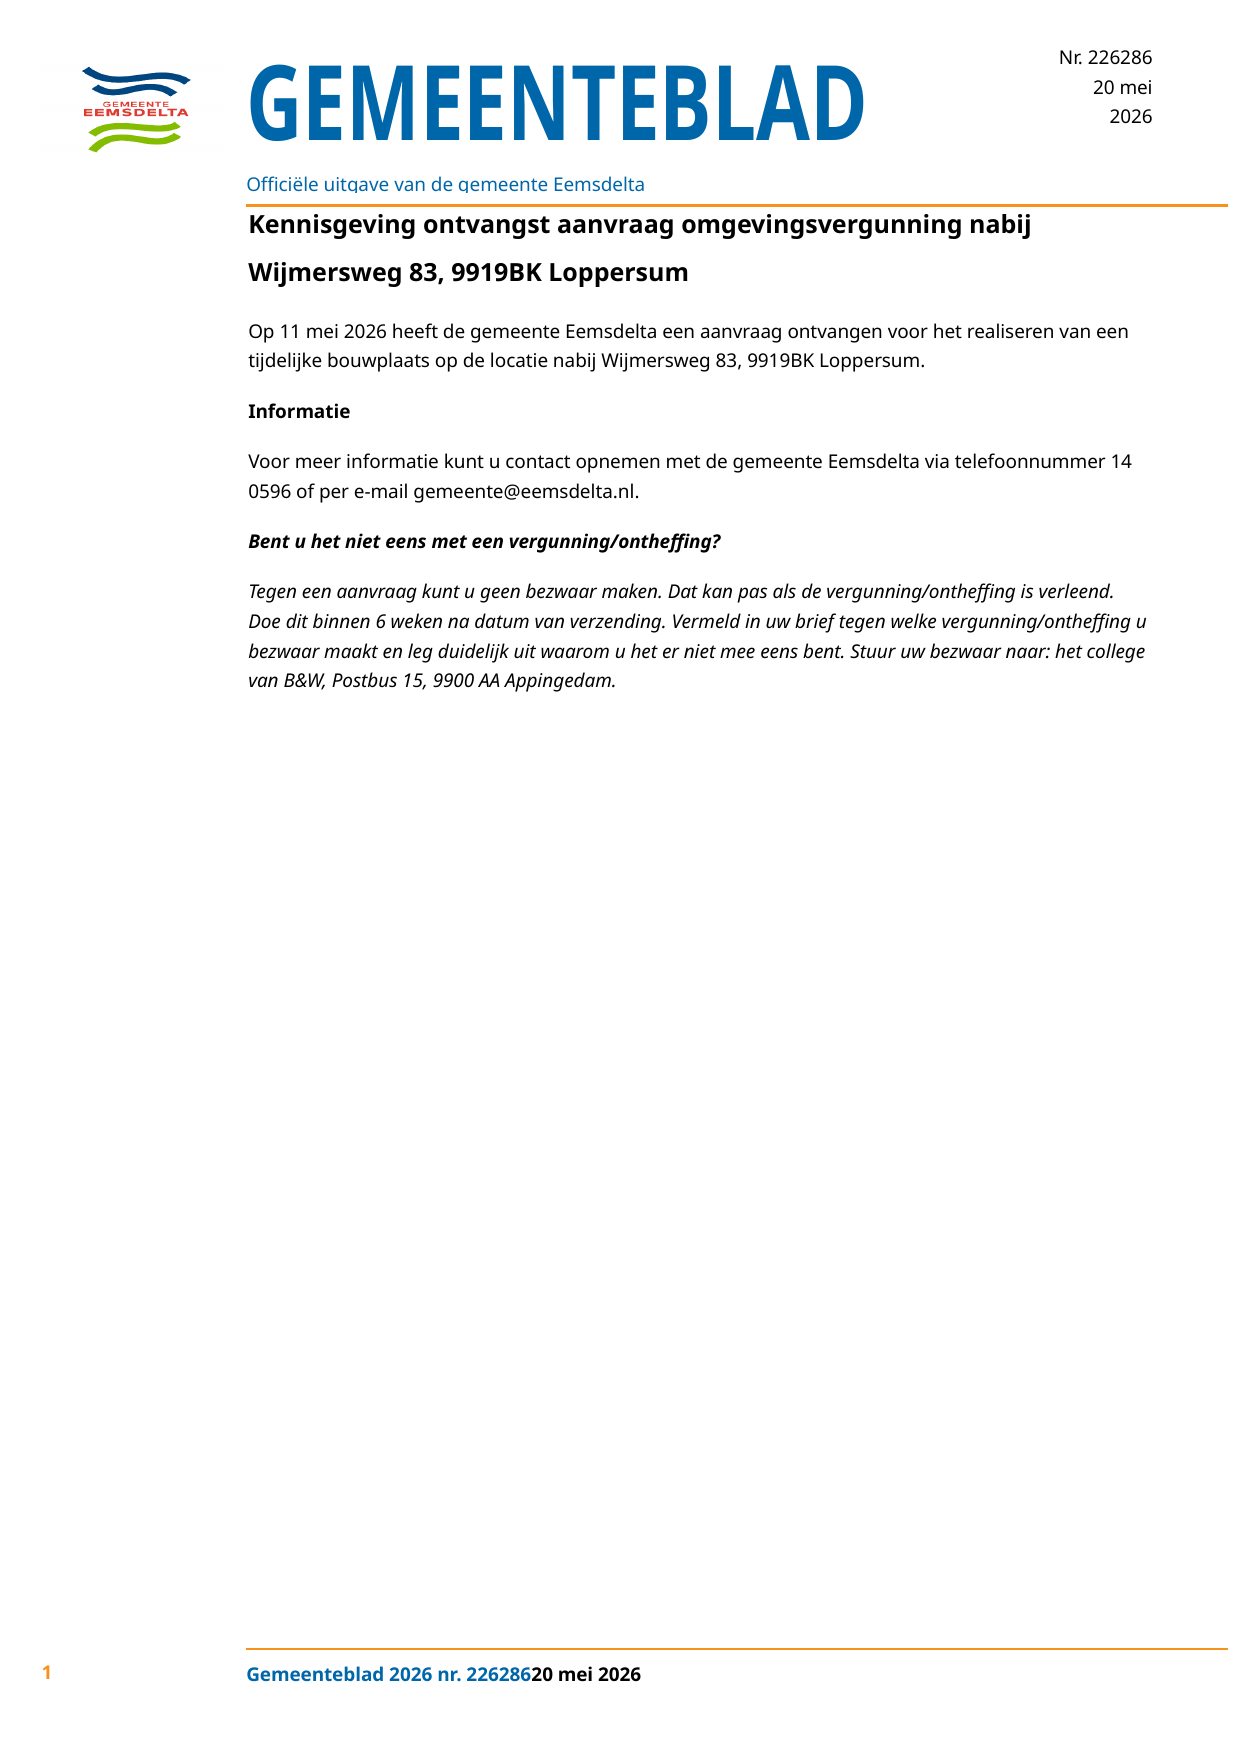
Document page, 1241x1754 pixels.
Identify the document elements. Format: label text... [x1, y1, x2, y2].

picture [41, 47, 231, 172]
text Kennisgeving ontvangst aanvraag omgevingsvergunning nabij Wijmersweg 83, 9919BK Loppersum [248, 207, 1152, 288]
text Op 11 mei 2026 heeft de gemeente Eemsdelta een aanvraag ontvangen voor het realiseren van een tijdelijke bouwplaats op de locatie nabij Wijmersweg 83, 9919BK Loppersum. [248, 318, 1152, 373]
text Voor meer informatie kunt u contact opnemen met de gemeente Eemsdelta via telefoonnummer 14 0596 of per e-mail gemeente@eemsdelta.nl. [248, 448, 1152, 504]
text Bent u het niet eens met een vergunning/ontheffing? [248, 528, 1152, 554]
text Tegen een aanvraag kunt u geen bezwaar maken. Dat kan pas als de vergunning/ontheffing is verleend. Doe dit binnen 6 weken na datum van verzending. Vermeld in uw brief tegen welke vergunning/ontheffing u bezwaar maakt en leg duidelijk uit waarom u het er niet mee eens bent. Stuur uw bezwaar naar: het college van B&W, Postbus 15, 9900 AA Appingedam. [248, 579, 1152, 693]
text Informatie [248, 398, 1152, 424]
